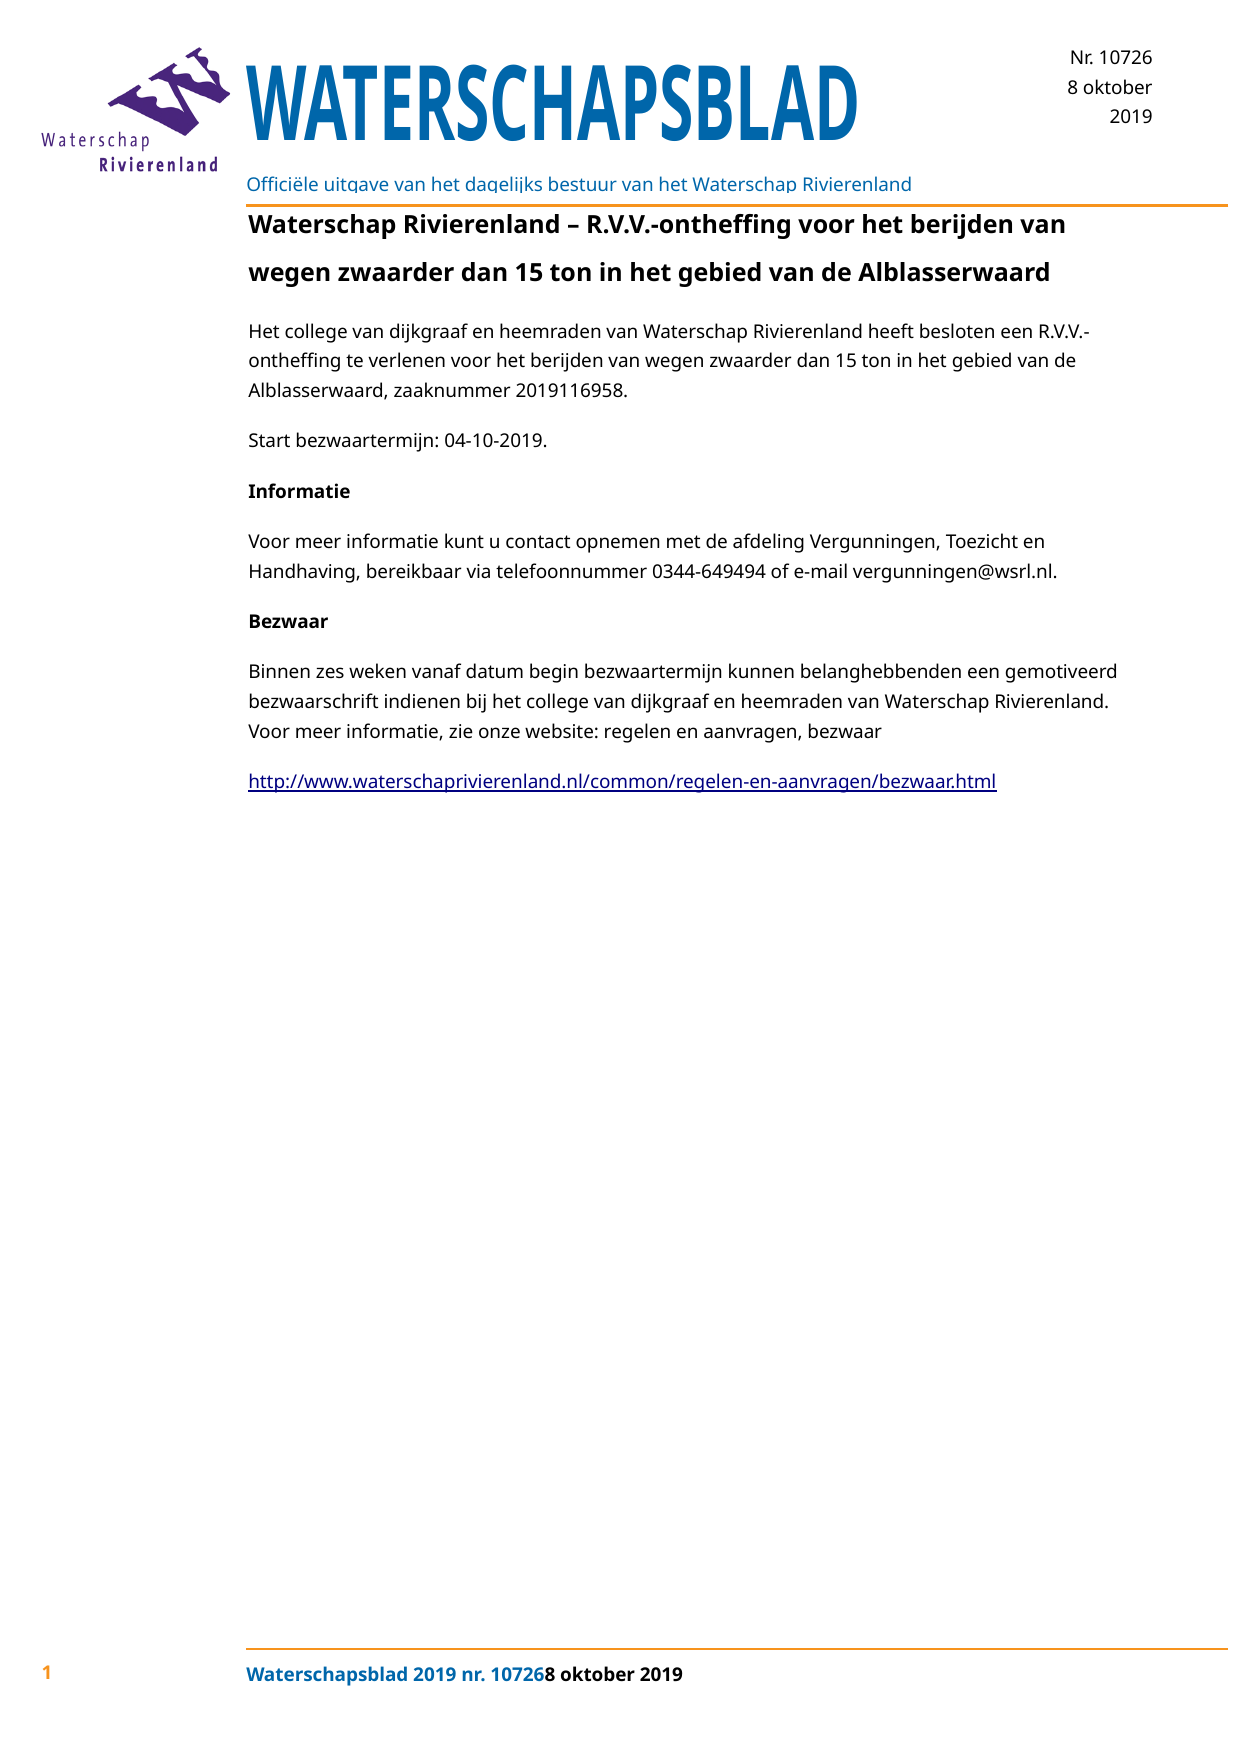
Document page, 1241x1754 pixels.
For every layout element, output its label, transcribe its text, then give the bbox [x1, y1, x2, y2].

text Binnen zes weken vanaf datum begin bezwaartermijn kunnen belanghebbenden een gemotiveerd bezwaarschrift indienen bij het college van dijkgraaf en heemraden van Waterschap Rivierenland. Voor meer informatie, zie onze website: regelen en aanvragen, bezwaar [248, 659, 1152, 744]
text Het college van dijkgraaf en heemraden van Waterschap Rivierenland heeft besloten een R.V.V.-ontheffing te verlenen voor het berijden van wegen zwaarder dan 15 ton in het gebied van de Alblasserwaard, zaaknummer 2019116958. [248, 318, 1152, 403]
text Bezwaar [248, 608, 1152, 634]
text Voor meer informatie kunt u contact opnemen met de afdeling Vergunningen, Toezicht en Handhaving, bereikbaar via telefoonnummer 0344-649494 of e-mail vergunningen@wsrl.nl. [248, 528, 1152, 584]
text Informatie [248, 478, 1152, 504]
text Waterschap Rivierenland – R.V.V.-ontheffing voor het berijden van wegen zwaarder dan 15 ton in het gebied van de Alblasserwaard [248, 207, 1152, 288]
text http://www.waterschaprivierenland.nl/common/regelen-en-aanvragen/bezwaar.html [248, 768, 1152, 794]
picture [41, 47, 231, 172]
text Start bezwaartermijn: 04-10-2019. [248, 427, 1152, 453]
